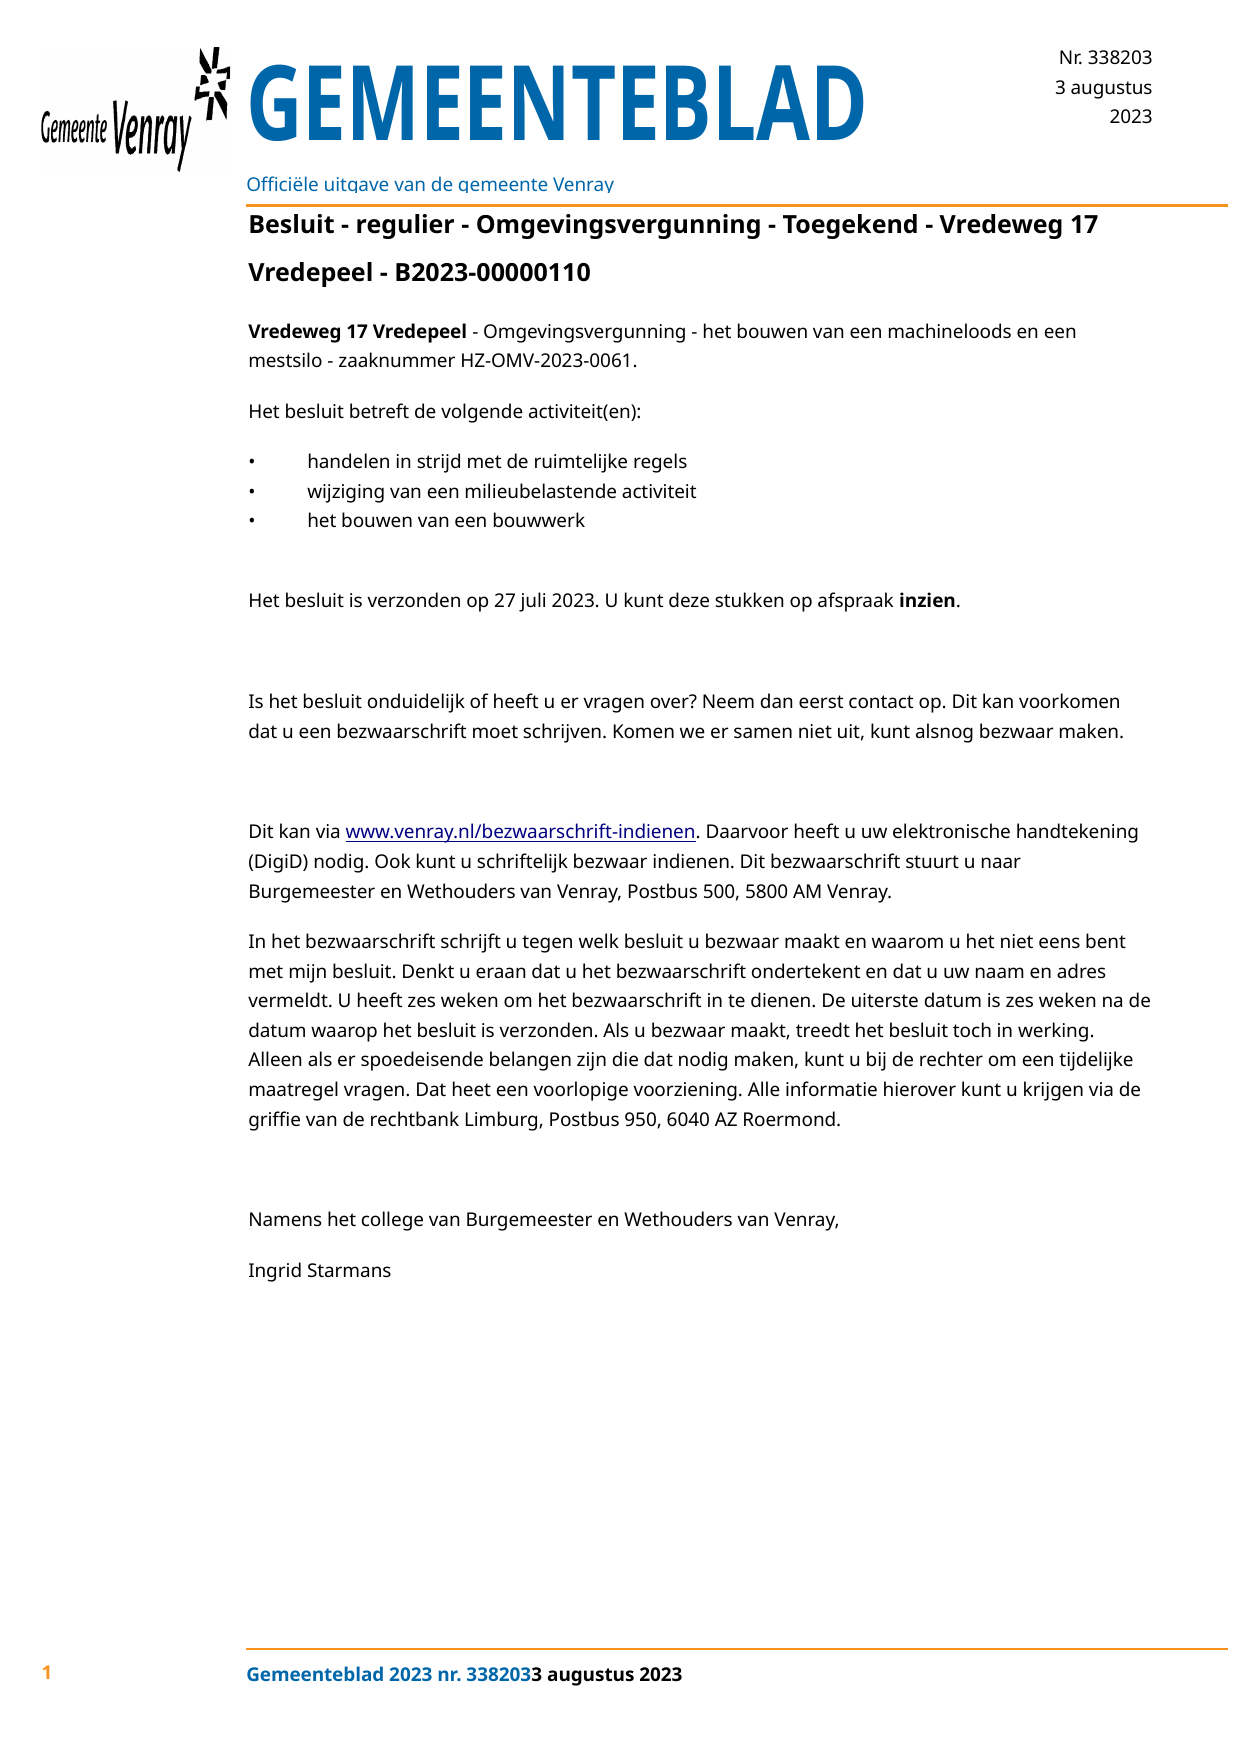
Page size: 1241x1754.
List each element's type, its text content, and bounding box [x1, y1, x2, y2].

text Het besluit betreft de volgende activiteit(en): [248, 398, 1152, 424]
text In het bezwaarschrift schrijft u tegen welk besluit u bezwaar maakt en waarom u het niet eens bent met mijn besluit. Denkt u eraan dat u het bezwaarschrift ondertekent en dat u uw naam en adres vermeldt. U heeft zes weken om het bezwaarschrift in te dienen. De uiterste datum is zes weken na de datum waarop het besluit is verzonden. Als u bezwaar maakt, treedt het besluit toch in werking. Alleen als er spoedeisende belangen zijn die dat nodig maken, kunt u bij de rechter om een tijdelijke maatregel vragen. Dat heet een voorlopige voorziening. Alle informatie hierover kunt u krijgen via de griffie van de rechtbank Limburg, Postbus 950, 6040 AZ Roermond. [248, 928, 1152, 1132]
list het bouwen van een bouwwerk [248, 507, 1152, 533]
text Het besluit is verzonden op 27 juli 2023. U kunt deze stukken op afspraak inzien. [248, 587, 1152, 613]
text Is het besluit onduidelijk of heeft u er vragen over? Neem dan eerst contact op. Dit kan voorkomen dat u een bezwaarschrift moet schrijven. Komen we er samen niet uit, kunt alsnog bezwaar maken. [248, 688, 1152, 744]
text Besluit - regulier - Omgevingsvergunning - Toegekend - Vredeweg 17 Vredepeel - B2023-00000110 [248, 207, 1152, 288]
text Vredeweg 17 Vredepeel - Omgevingsvergunning - het bouwen van een machineloods en een mestsilo - zaaknummer HZ-OMV-2023-0061. [248, 318, 1152, 373]
text Ingrid Starmans [248, 1257, 1152, 1283]
list wijziging van een milieubelastende activiteit [248, 478, 1152, 504]
text Namens het college van Burgemeester en Wethouders van Venray, [248, 1207, 1152, 1232]
picture [41, 47, 231, 172]
list handelen in strijd met de ruimtelijke regels [248, 448, 1152, 474]
text Dit kan via www.venray.nl/bezwaarschrift-indienen. Daarvoor heeft u uw elektronische handtekening (DigiD) nodig. Ook kunt u schriftelijk bezwaar indienen. Dit bezwaarschrift stuurt u naar Burgemeester en Wethouders van Venray, Postbus 500, 5800 AM Venray. [248, 819, 1152, 904]
